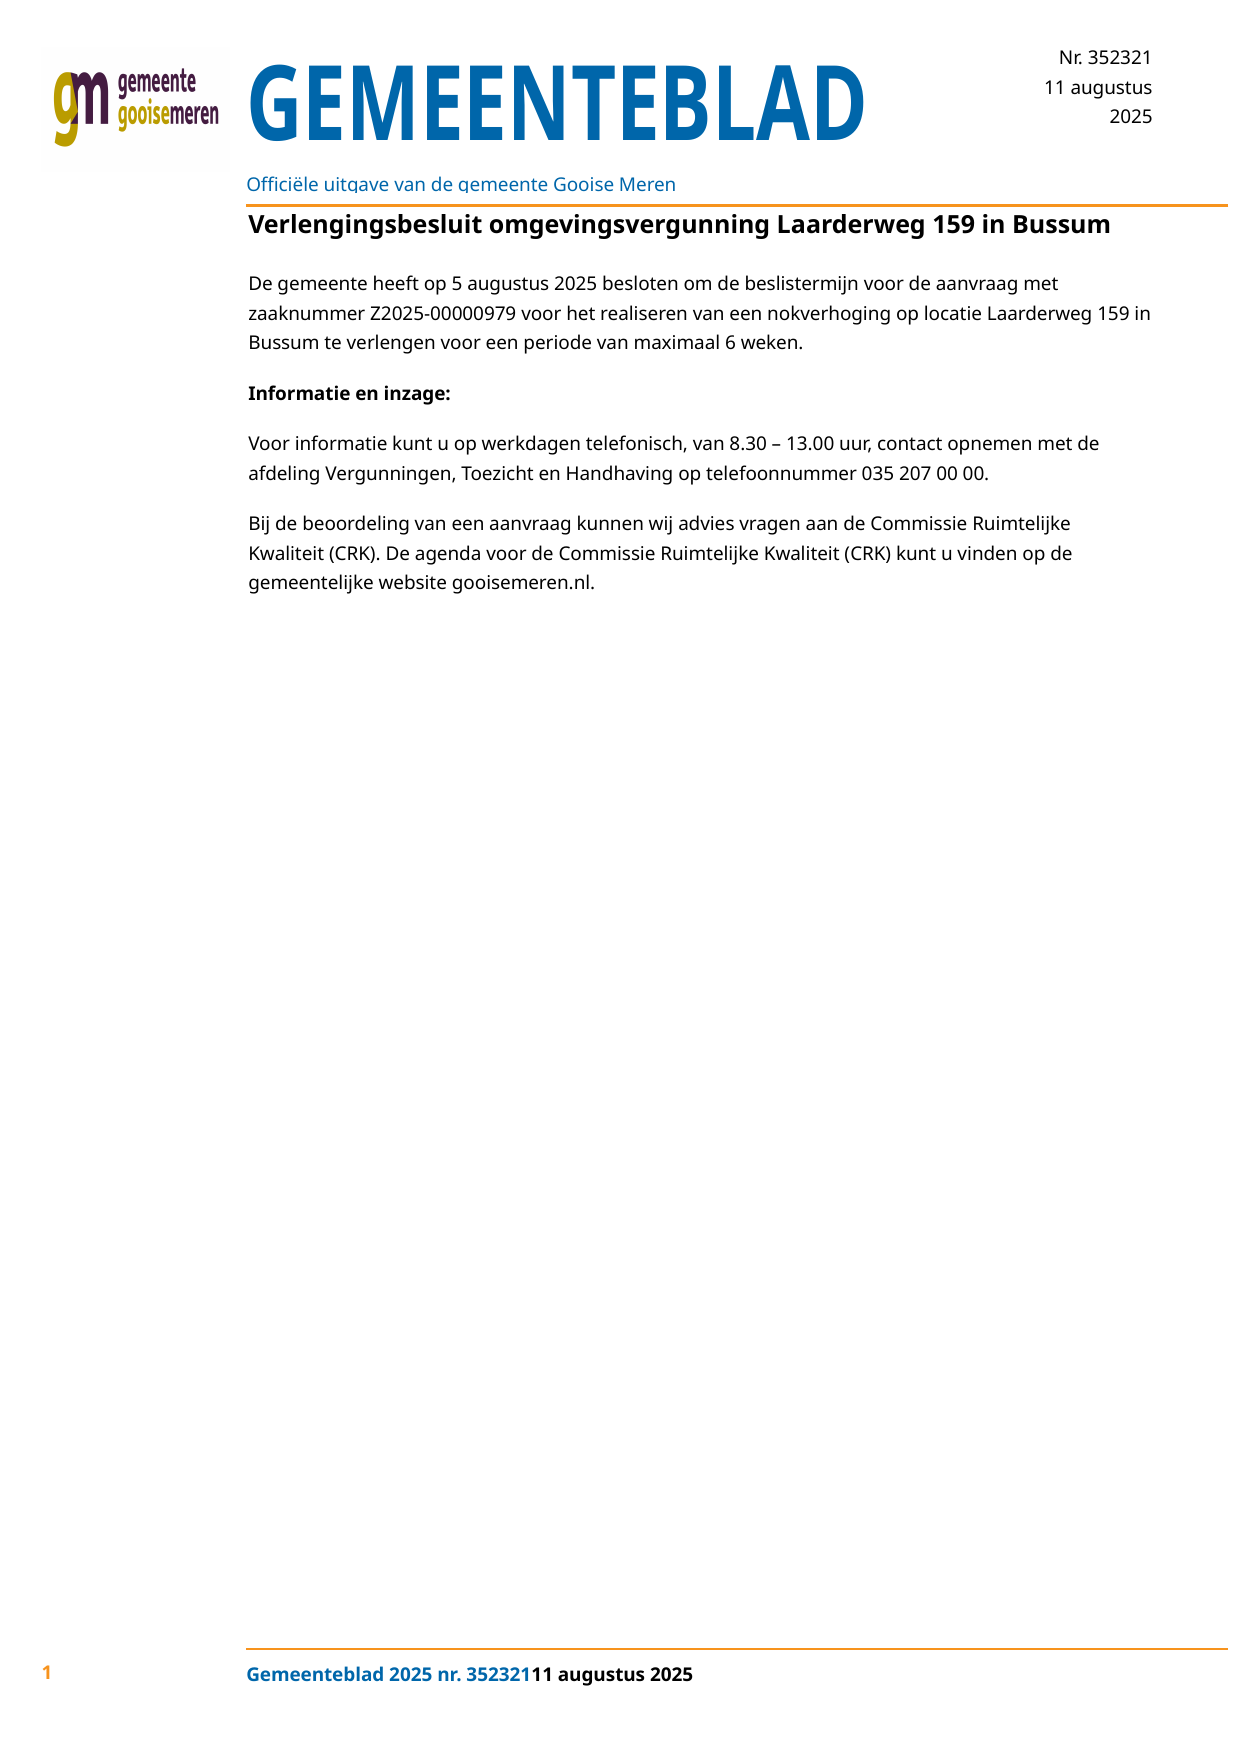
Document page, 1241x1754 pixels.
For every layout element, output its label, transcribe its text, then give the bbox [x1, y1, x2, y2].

text Voor informatie kunt u op werkdagen telefonisch, van 8.30 – 13.00 uur, contact opnemen met de afdeling Vergunningen, Toezicht en Handhaving op telefoonnummer 035 207 00 00. [248, 430, 1152, 486]
text Verlengingsbesluit omgevingsvergunning Laarderweg 159 in Bussum [248, 207, 1152, 241]
text Informatie en inzage: [248, 380, 1152, 406]
picture [41, 47, 231, 172]
text De gemeente heeft op 5 augustus 2025 besloten om de beslistermijn voor de aanvraag met zaaknummer Z2025-00000979 voor het realiseren van een nokverhoging op locatie Laarderweg 159 in Bussum te verlengen voor een periode van maximaal 6 weken. [248, 270, 1152, 355]
text Bij de beoordeling van een aanvraag kunnen wij advies vragen aan de Commissie Ruimtelijke Kwaliteit (CRK). De agenda voor de Commissie Ruimtelijke Kwaliteit (CRK) kunt u vinden op de gemeentelijke website gooisemeren.nl. [248, 510, 1152, 595]
